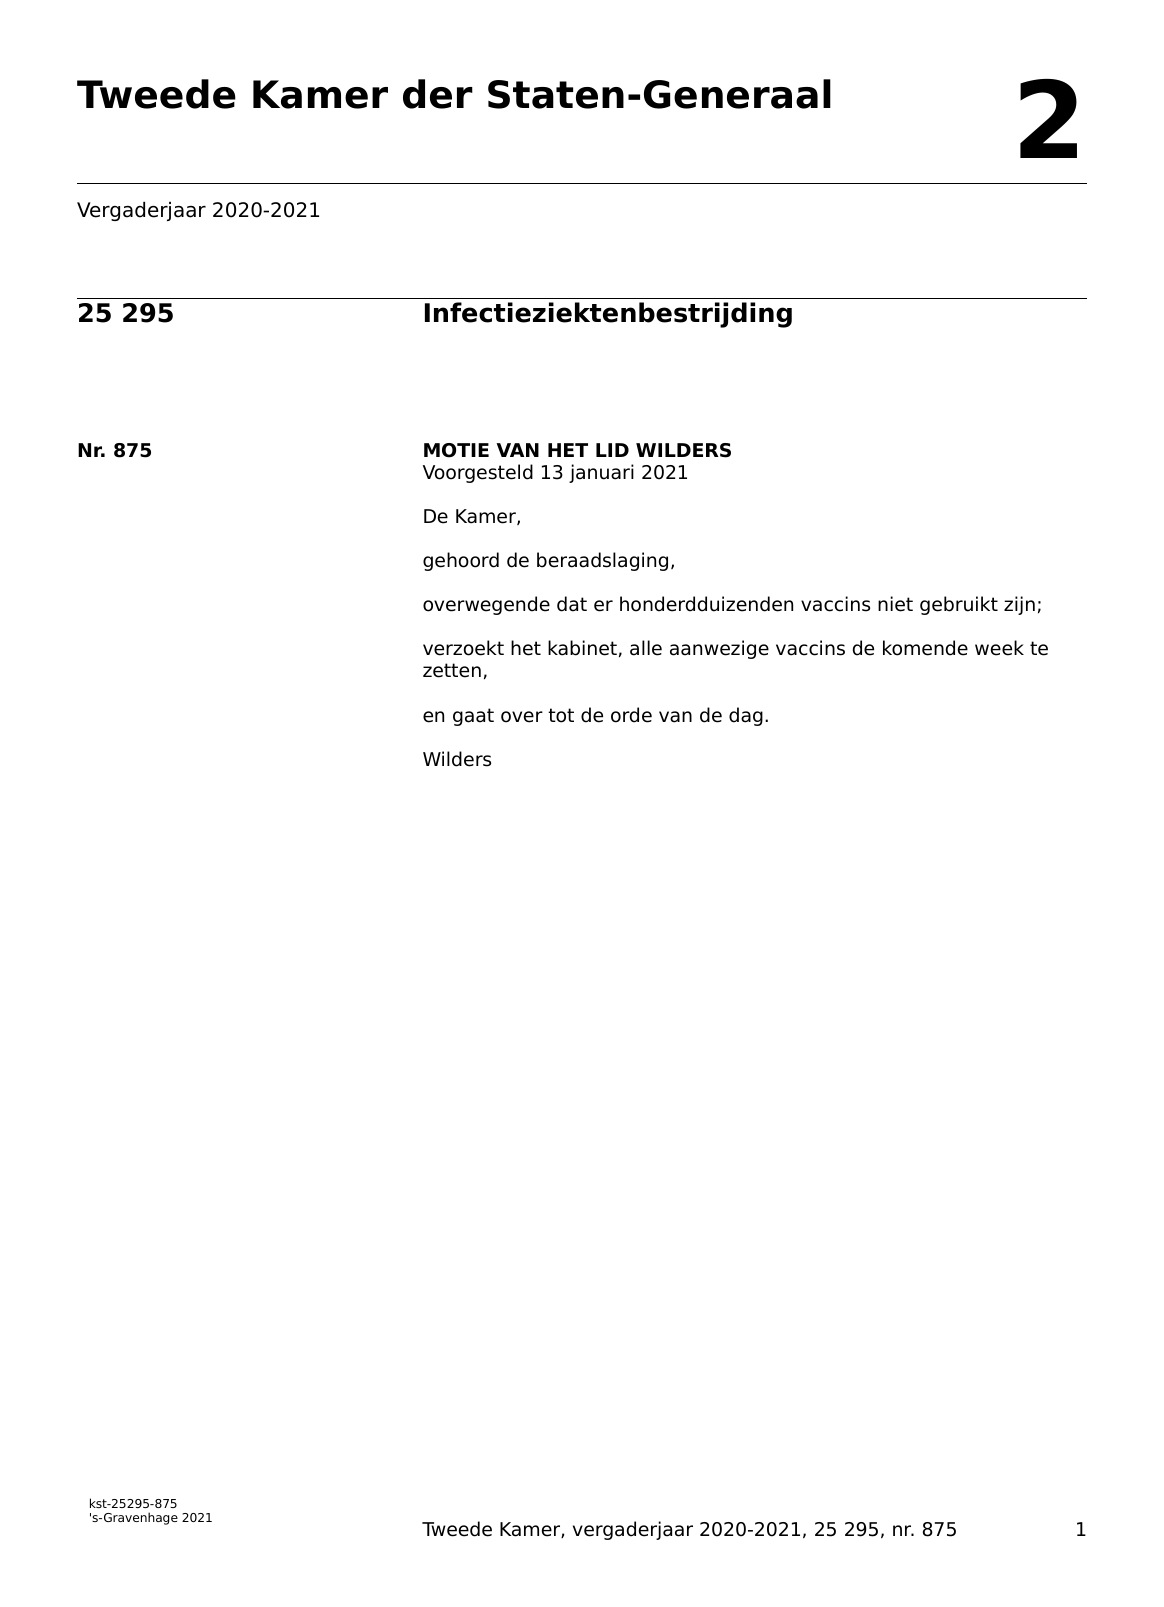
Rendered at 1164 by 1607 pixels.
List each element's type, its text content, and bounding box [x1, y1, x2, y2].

text 's-Gravenhage 2021 [88, 1511, 323, 1525]
text Voorgesteld 13 januari 2021 [422, 462, 1087, 484]
subtitle Nr. 875 MOTIE VAN HET LID WILDERS [77, 440, 1087, 462]
text kst-25295-875 [88, 1497, 323, 1511]
text overwegende dat er honderdduizenden vaccins niet gebruikt zijn; [422, 594, 1087, 616]
text Wilders [422, 749, 1087, 771]
text en gaat over tot de orde van de dag. [422, 704, 1087, 726]
text gehoord de beraadslaging, [422, 550, 1087, 572]
text De Kamer, [422, 506, 1087, 528]
table_header Tweede Kamer der Staten-Generaal [77, 59, 886, 183]
text verzoekt het kabinet, alle aanwezige vaccins de komende week te zetten, [422, 638, 1087, 682]
subtitle 25 295 Infectieziektenbestrijding [77, 299, 1087, 329]
table_header 2 [886, 59, 1087, 183]
table_cell Vergaderjaar 2020-2021 [77, 184, 1087, 298]
